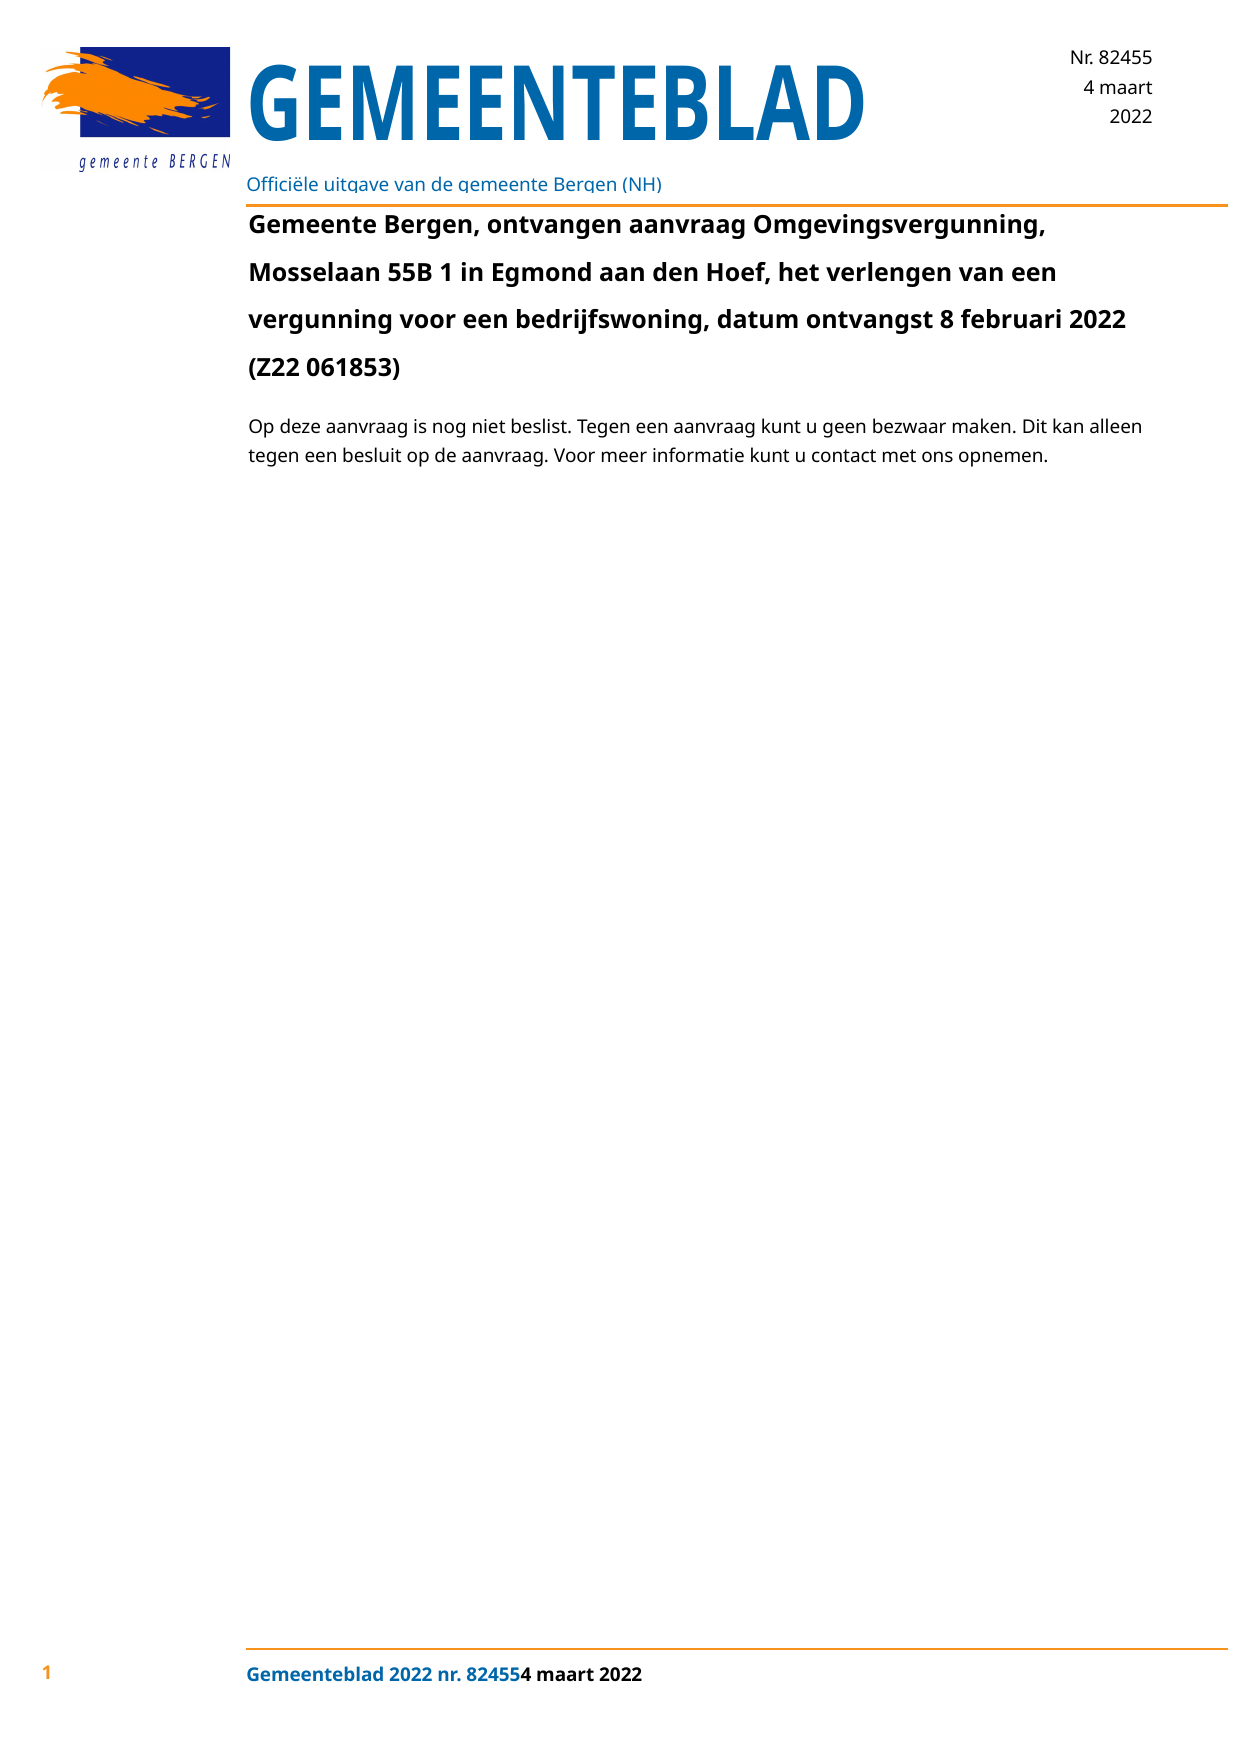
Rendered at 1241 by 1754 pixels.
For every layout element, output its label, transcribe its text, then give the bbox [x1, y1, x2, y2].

text Gemeente Bergen, ontvangen aanvraag Omgevingsvergunning, Mosselaan 55B 1 in Egmond aan den Hoef, het verlengen van een vergunning voor een bedrijfswoning, datum ontvangst 8 februari 2022 (Z22 061853) [248, 207, 1152, 384]
text Op deze aanvraag is nog niet beslist. Tegen een aanvraag kunt u geen bezwaar maken. Dit kan alleen tegen een besluit op de aanvraag. Voor meer informatie kunt u contact met ons opnemen. [248, 413, 1152, 468]
picture [41, 47, 231, 172]
